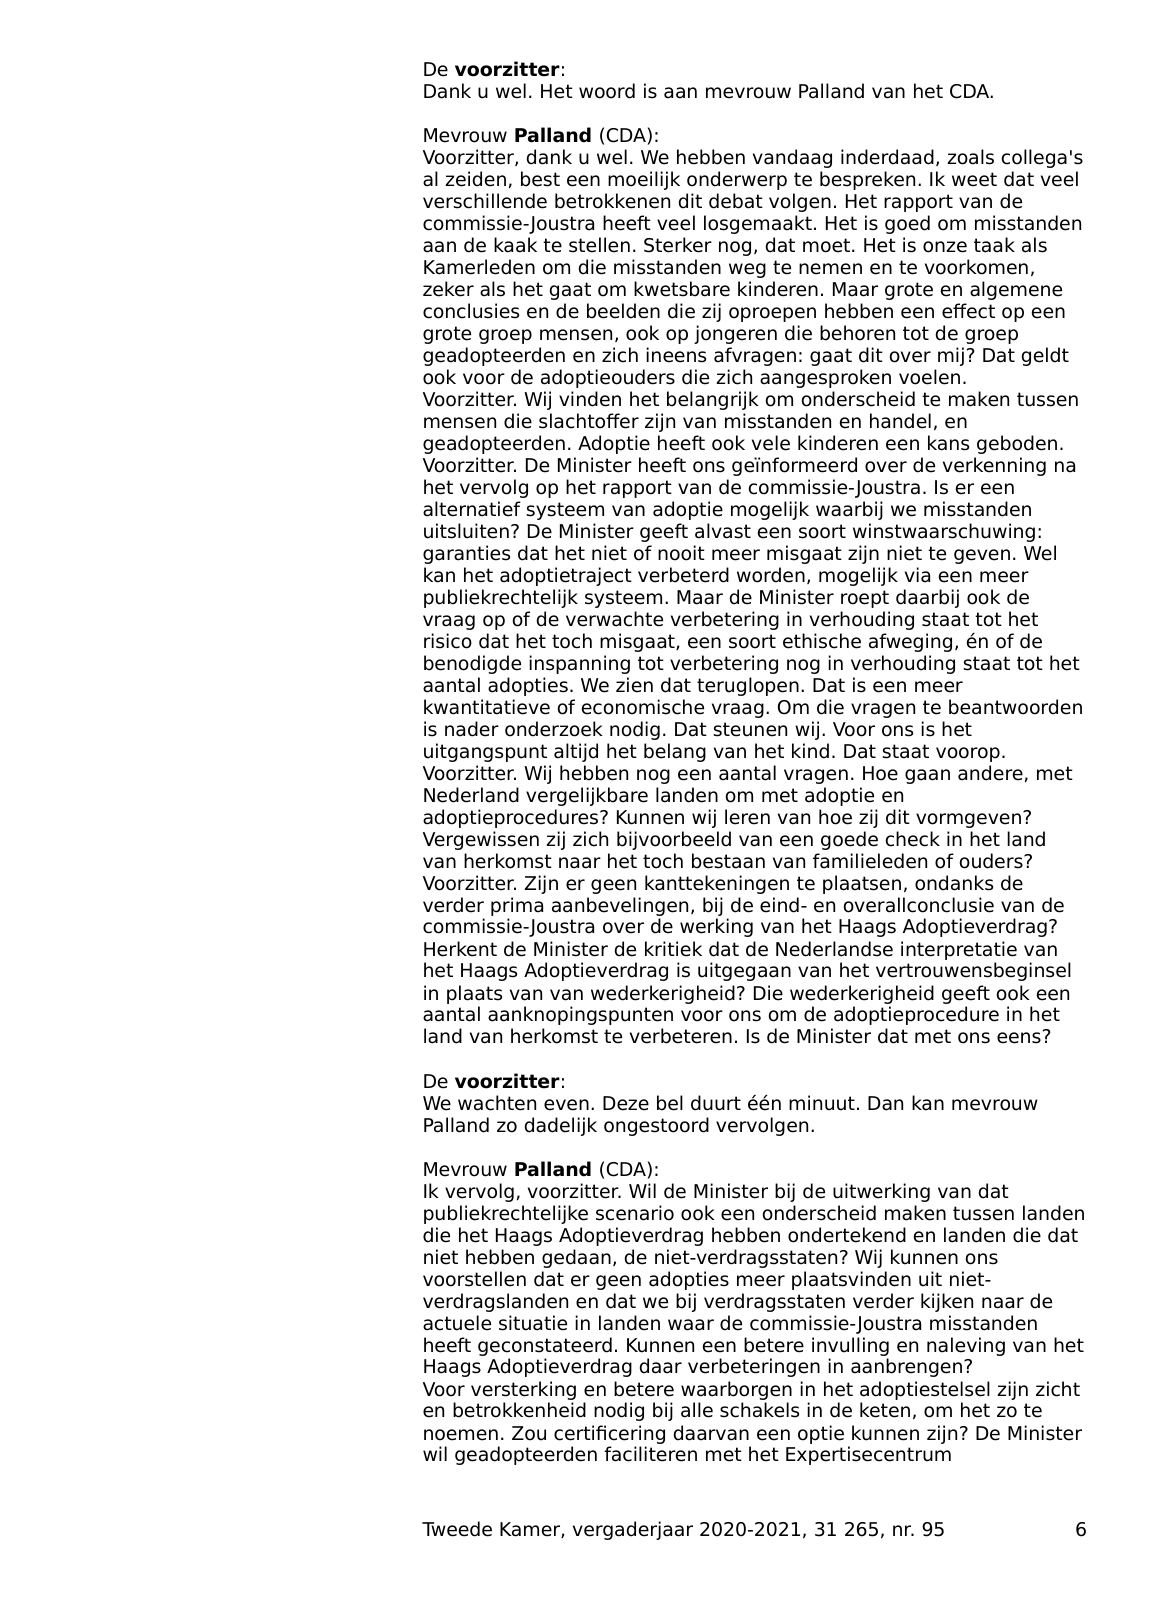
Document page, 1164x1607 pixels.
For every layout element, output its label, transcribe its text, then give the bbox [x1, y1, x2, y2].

text Voorzitter. Wij vinden het belangrijk om onderscheid te maken tussen mensen die slachtoffer zijn van misstanden en handel, en geadopteerden. Adoptie heeft ook vele kinderen een kans geboden. [422, 389, 1087, 455]
text Mevrouw Palland (CDA): [422, 1159, 1087, 1181]
text Mevrouw Palland (CDA): [422, 125, 1087, 147]
text Voor versterking en betere waarborgen in het adoptiestelsel zijn zicht en betrokkenheid nodig bij alle schakels in de keten, om het zo te noemen. Zou certificering daarvan een optie kunnen zijn? De Minister wil geadopteerden faciliteren met het Expertisecentrum [422, 1378, 1087, 1466]
text Ik vervolg, voorzitter. Wil de Minister bij de uitwerking van dat publiekrechtelijke scenario ook een onderscheid maken tussen landen die het Haags Adoptieverdrag hebben ondertekend en landen die dat niet hebben gedaan, de niet-verdragsstaten? Wij kunnen ons voorstellen dat er geen adopties meer plaatsvinden uit niet-verdragslanden en dat we bij verdragsstaten verder kijken naar de actuele situatie in landen waar de commissie-Joustra misstanden heeft geconstateerd. Kunnen een betere invulling en naleving van het Haags Adoptieverdrag daar verbeteringen in aanbrengen? [422, 1181, 1087, 1378]
text Voorzitter. De Minister heeft ons geïnformeerd over de verkenning na het vervolg op het rapport van de commissie-Joustra. Is er een alternatief systeem van adoptie mogelijk waarbij we misstanden uitsluiten? De Minister geeft alvast een soort winstwaarschuwing: garanties dat het niet of nooit meer misgaat zijn niet te geven. Wel kan het adoptietraject verbeterd worden, mogelijk via een meer publiekrechtelijk systeem. Maar de Minister roept daarbij ook de vraag op of de verwachte verbetering in verhouding staat tot het risico dat het toch misgaat, een soort ethische afweging, én of de benodigde inspanning tot verbetering nog in verhouding staat tot het aantal adopties. We zien dat teruglopen. Dat is een meer kwantitatieve of economische vraag. Om die vragen te beantwoorden is nader onderzoek nodig. Dat steunen wij. Voor ons is het uitgangspunt altijd het belang van het kind. Dat staat voorop. [422, 455, 1087, 763]
text Voorzitter. Wij hebben nog een aantal vragen. Hoe gaan andere, met Nederland vergelijkbare landen om met adoptie en adoptieprocedures? Kunnen wij leren van hoe zij dit vormgeven? Vergewissen zij zich bijvoorbeeld van een goede check in het land van herkomst naar het toch bestaan van familieleden of ouders? [422, 763, 1087, 872]
text We wachten even. Deze bel duurt één minuut. Dan kan mevrouw Palland zo dadelijk ongestoord vervolgen. [422, 1092, 1087, 1136]
text Voorzitter. Zijn er geen kanttekeningen te plaatsen, ondanks de verder prima aanbevelingen, bij de eind- en overallconclusie van de commissie-Joustra over de werking van het Haags Adoptieverdrag? Herkent de Minister de kritiek dat de Nederlandse interpretatie van het Haags Adoptieverdrag is uitgegaan van het vertrouwensbeginsel in plaats van van wederkerigheid? Die wederkerigheid geeft ook een aantal aanknopingspunten voor ons om de adoptieprocedure in het land van herkomst te verbeteren. Is de Minister dat met ons eens? [422, 872, 1087, 1048]
text Dank u wel. Het woord is aan mevrouw Palland van het CDA. [422, 81, 1087, 103]
text De voorzitter: [422, 59, 1087, 81]
text Voorzitter, dank u wel. We hebben vandaag inderdaad, zoals collega's al zeiden, best een moeilijk onderwerp te bespreken. Ik weet dat veel verschillende betrokkenen dit debat volgen. Het rapport van de commissie-Joustra heeft veel losgemaakt. Het is goed om misstanden aan de kaak te stellen. Sterker nog, dat moet. Het is onze taak als Kamerleden om die misstanden weg te nemen en te voorkomen, zeker als het gaat om kwetsbare kinderen. Maar grote en algemene conclusies en de beelden die zij oproepen hebben een effect op een grote groep mensen, ook op jongeren die behoren tot de groep geadopteerden en zich ineens afvragen: gaat dit over mij? Dat geldt ook voor de adoptieouders die zich aangesproken voelen. [422, 147, 1087, 389]
text De voorzitter: [422, 1071, 1087, 1092]
